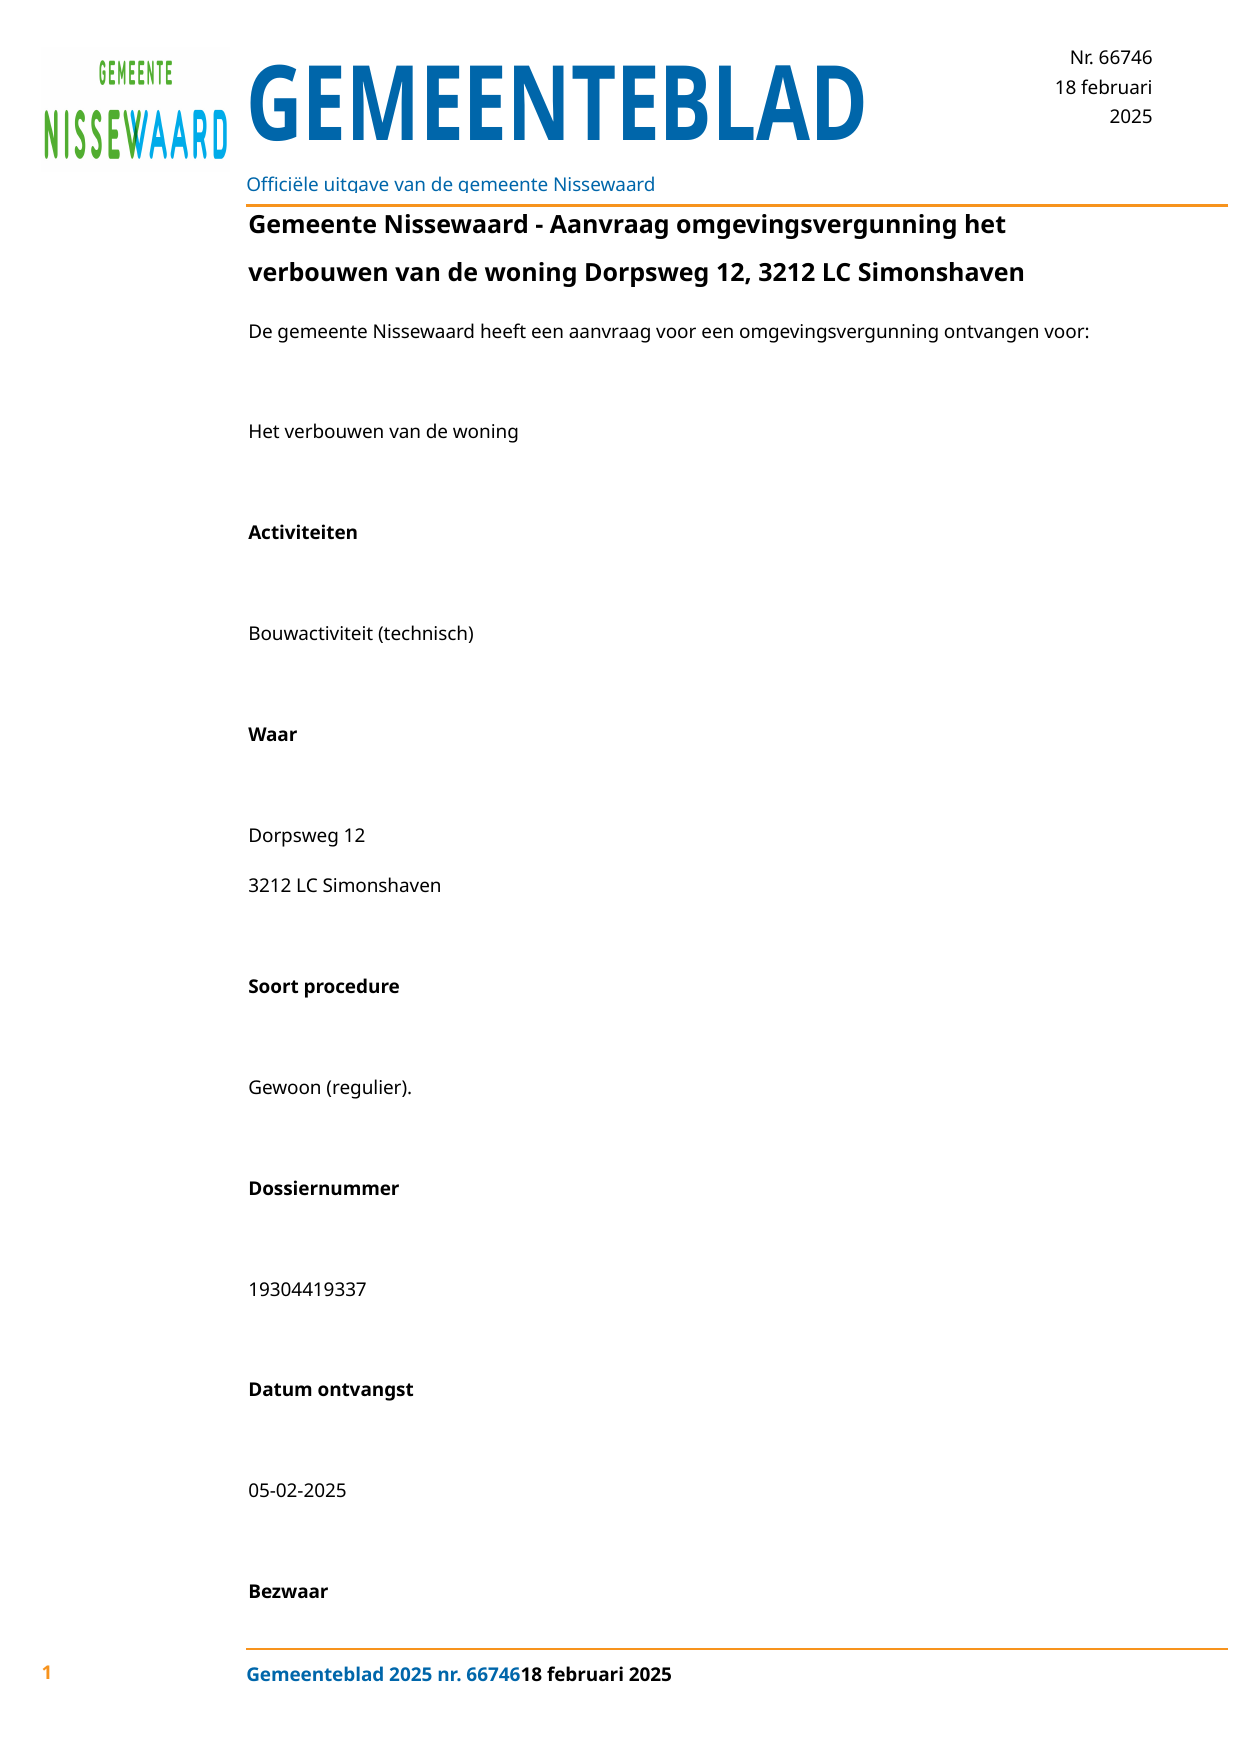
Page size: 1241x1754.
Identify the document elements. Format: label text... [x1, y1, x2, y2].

text Activiteiten [248, 519, 1152, 545]
text Datum ontvangst [248, 1377, 1152, 1402]
text 19304419337 [248, 1276, 1152, 1302]
text Waar [248, 721, 1152, 747]
text Bezwaar [248, 1578, 1152, 1604]
text 05-02-2025 [248, 1477, 1152, 1503]
text Gewoon (regulier). [248, 1074, 1152, 1100]
picture [41, 47, 231, 172]
text Gemeente Nissewaard - Aanvraag omgevingsvergunning het verbouwen van de woning Dorpsweg 12, 3212 LC Simonshaven [248, 207, 1152, 288]
text Dossiernummer [248, 1175, 1152, 1201]
text Het verbouwen van de woning [248, 419, 1152, 444]
text Soort procedure [248, 973, 1152, 999]
text Dorpsweg 12 [248, 822, 1152, 848]
text 3212 LC Simonshaven [248, 872, 1152, 898]
text De gemeente Nissewaard heeft een aanvraag voor een omgevingsvergunning ontvangen voor: [248, 318, 1152, 344]
text Bouwactiviteit (technisch) [248, 620, 1152, 646]
